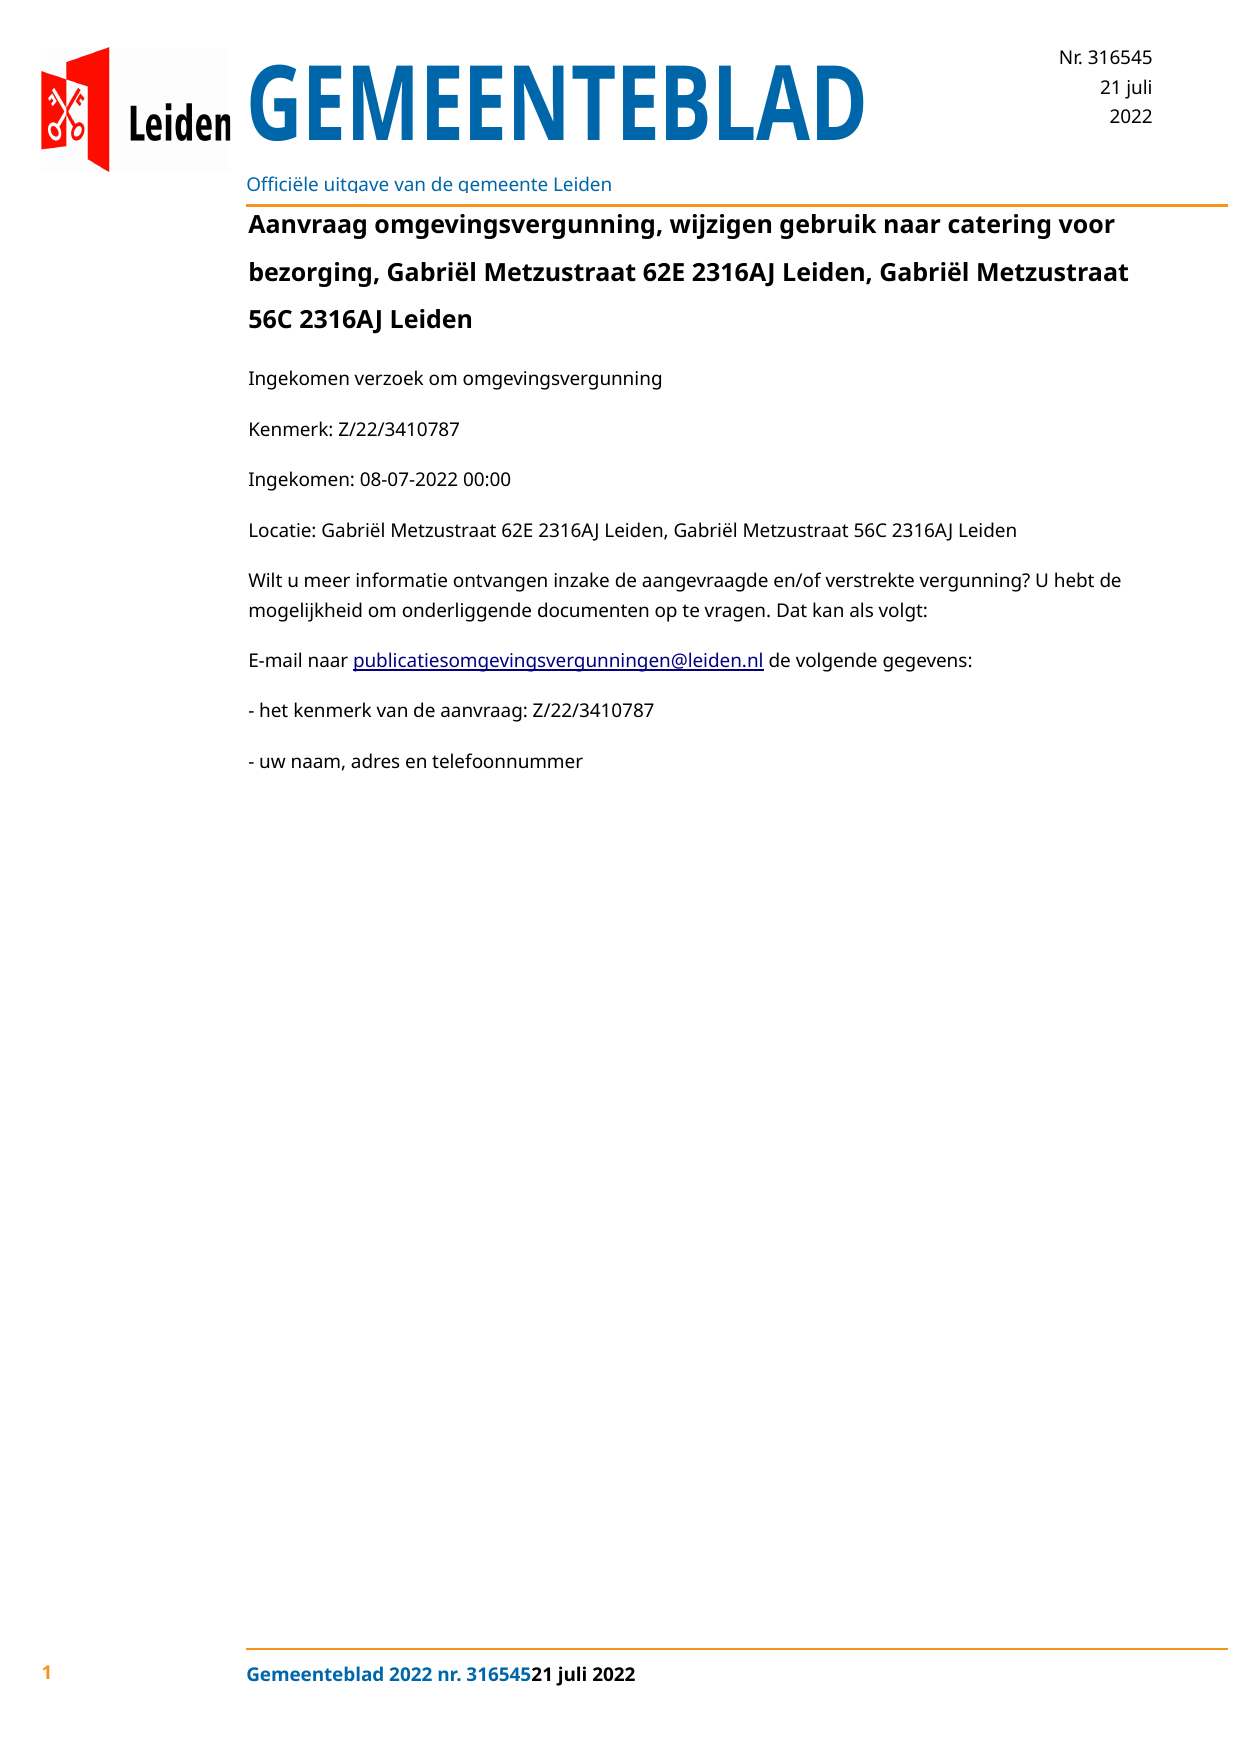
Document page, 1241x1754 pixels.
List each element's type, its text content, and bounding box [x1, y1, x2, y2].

text Ingekomen verzoek om omgevingsvergunning [248, 366, 1152, 391]
text Kenmerk: Z/22/3410787 [248, 416, 1152, 442]
text Wilt u meer informatie ontvangen inzake de aangevraagde en/of verstrekte vergunning? U hebt de mogelijkheid om onderliggende documenten op te vragen. Dat kan als volgt: [248, 567, 1152, 622]
text Locatie: Gabriël Metzustraat 62E 2316AJ Leiden, Gabriël Metzustraat 56C 2316AJ Leiden [248, 517, 1152, 542]
text - uw naam, adres en telefoonnummer [248, 748, 1152, 774]
picture [41, 47, 231, 172]
text E-mail naar publicatiesomgevingsvergunningen@leiden.nl de volgende gegevens: [248, 647, 1152, 673]
text - het kenmerk van de aanvraag: Z/22/3410787 [248, 698, 1152, 723]
text Aanvraag omgevingsvergunning, wijzigen gebruik naar catering voor bezorging, Gabriël Metzustraat 62E 2316AJ Leiden, Gabriël Metzustraat 56C 2316AJ Leiden [248, 207, 1152, 336]
text Ingekomen: 08-07-2022 00:00 [248, 466, 1152, 492]
